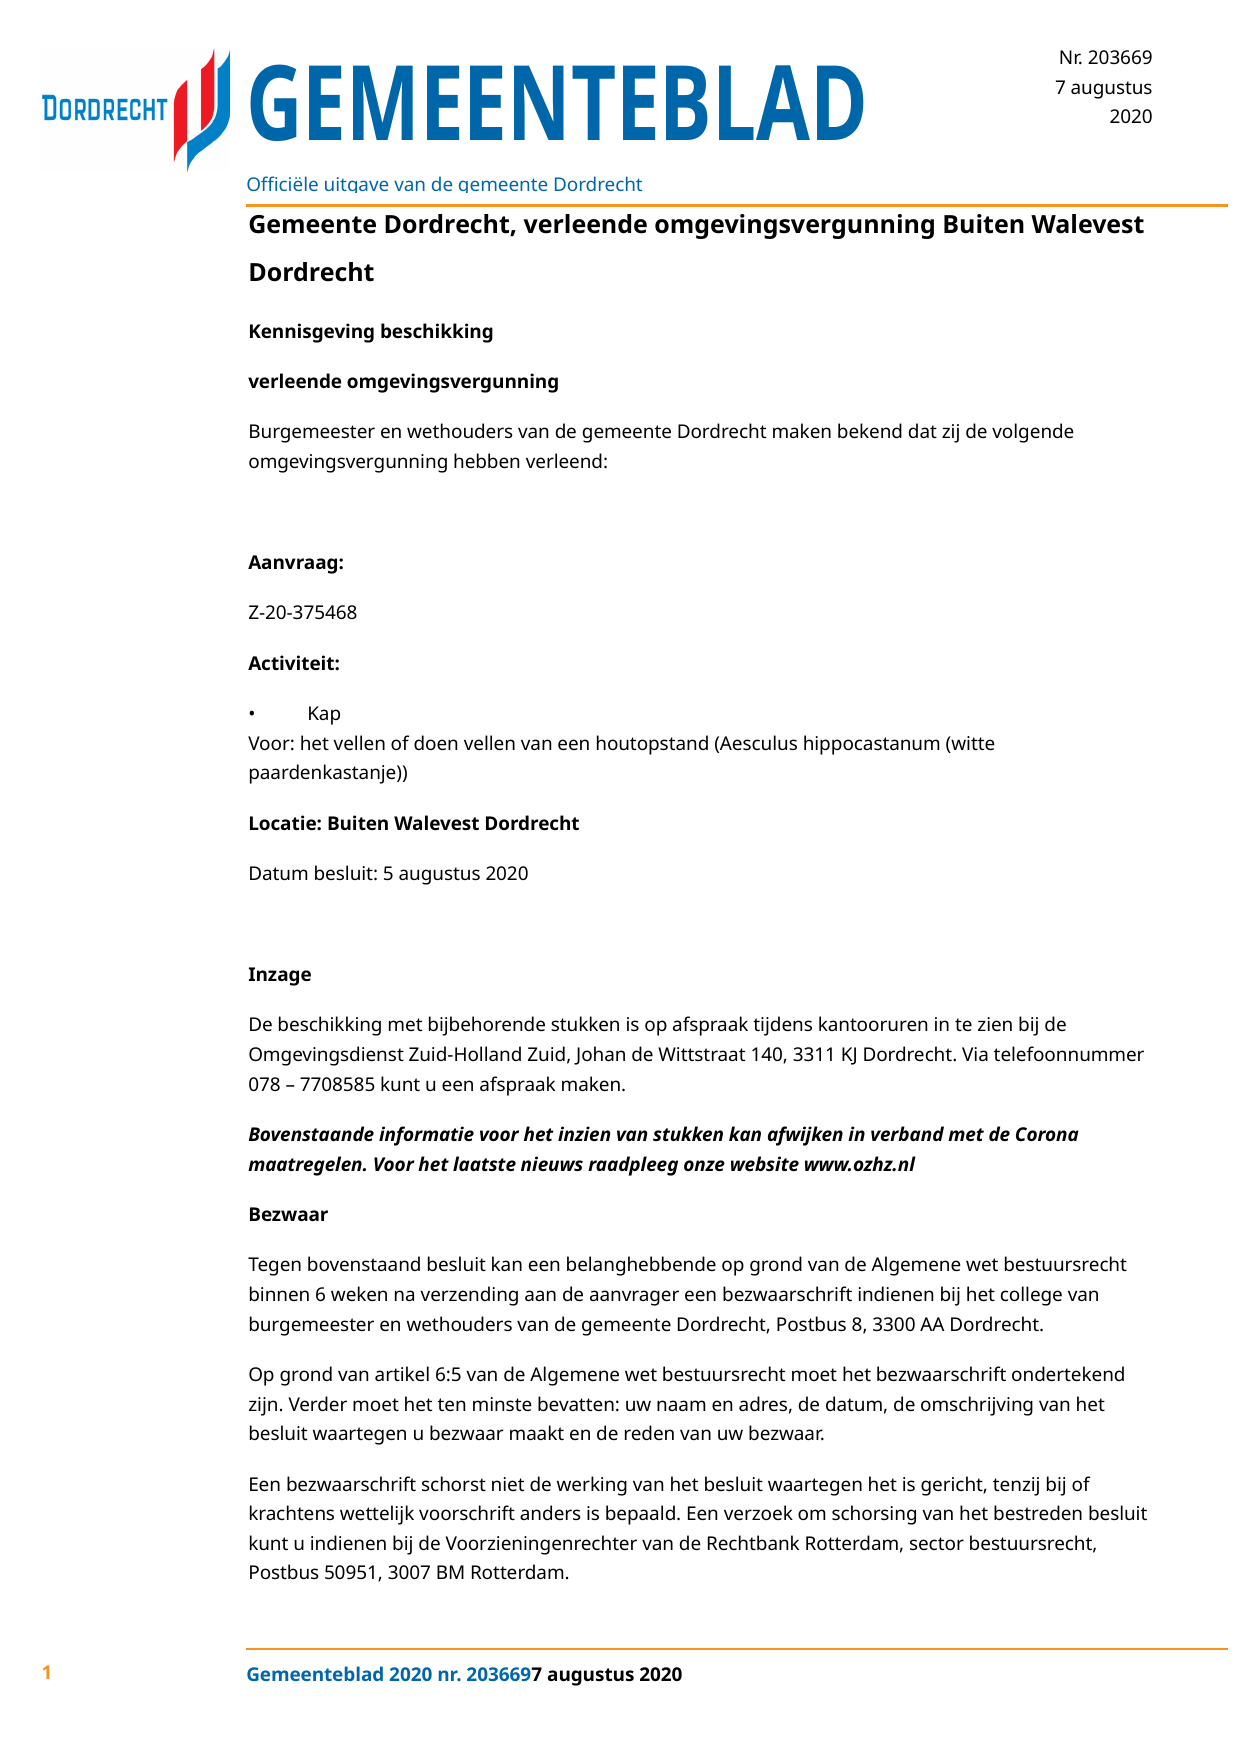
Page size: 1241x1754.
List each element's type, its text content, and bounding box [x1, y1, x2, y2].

text Kennisgeving beschikking [248, 318, 1152, 344]
text Tegen bovenstaand besluit kan een belanghebbende op grond van de Algemene wet bestuursrecht binnen 6 weken na verzending aan de aanvrager een bezwaarschrift indienen bij het college van burgemeester en wethouders van de gemeente Dordrecht, Postbus 8, 3300 AA Dordrecht. [248, 1252, 1152, 1337]
text Inzage [248, 961, 1152, 987]
text verleende omgevingsvergunning [248, 368, 1152, 394]
text Bezwaar [248, 1201, 1152, 1227]
text Voor: het vellen of doen vellen van een houtopstand (Aesculus hippocastanum (witte paardenkastanje)) [248, 730, 1152, 785]
text Op grond van artikel 6:5 van de Algemene wet bestuursrecht moet het bezwaarschrift ondertekend zijn. Verder moet het ten minste bevatten: uw naam en adres, de datum, de omschrijving van het besluit waartegen u bezwaar maakt en de reden van uw bezwaar. [248, 1361, 1152, 1446]
text Bovenstaande informatie voor het inzien van stukken kan afwijken in verband met de Corona maatregelen. Voor het laatste nieuws raadpleeg onze website www.ozhz.nl [248, 1121, 1152, 1177]
text Locatie: Buiten Walevest Dordrecht [248, 810, 1152, 836]
text De beschikking met bijbehorende stukken is op afspraak tijdens kantooruren in te zien bij de Omgevingsdienst Zuid-Holland Zuid, Johan de Wittstraat 140, 3311 KJ Dordrecht. Via telefoonnummer 078 – 7708585 kunt u een afspraak maken. [248, 1012, 1152, 1097]
text Aanvraag: [248, 549, 1152, 575]
text Gemeente Dordrecht, verleende omgevingsvergunning Buiten Walevest Dordrecht [248, 207, 1152, 288]
text Z-20-375468 [248, 599, 1152, 625]
text Activiteit: [248, 650, 1152, 676]
picture [41, 47, 231, 172]
text Een bezwaarschrift schorst niet de werking van het besluit waartegen het is gericht, tenzij bij of krachtens wettelijk voorschrift anders is bepaald. Een verzoek om schorsing van het bestreden besluit kunt u indienen bij de Voorzieningenrechter van de Rechtbank Rotterdam, sector bestuursrecht, Postbus 50951, 3007 BM Rotterdam. [248, 1471, 1152, 1585]
text Datum besluit: 5 augustus 2020 [248, 860, 1152, 886]
list Kap [248, 700, 1152, 726]
text Burgemeester en wethouders van de gemeente Dordrecht maken bekend dat zij de volgende omgevingsvergunning hebben verleend: [248, 419, 1152, 474]
